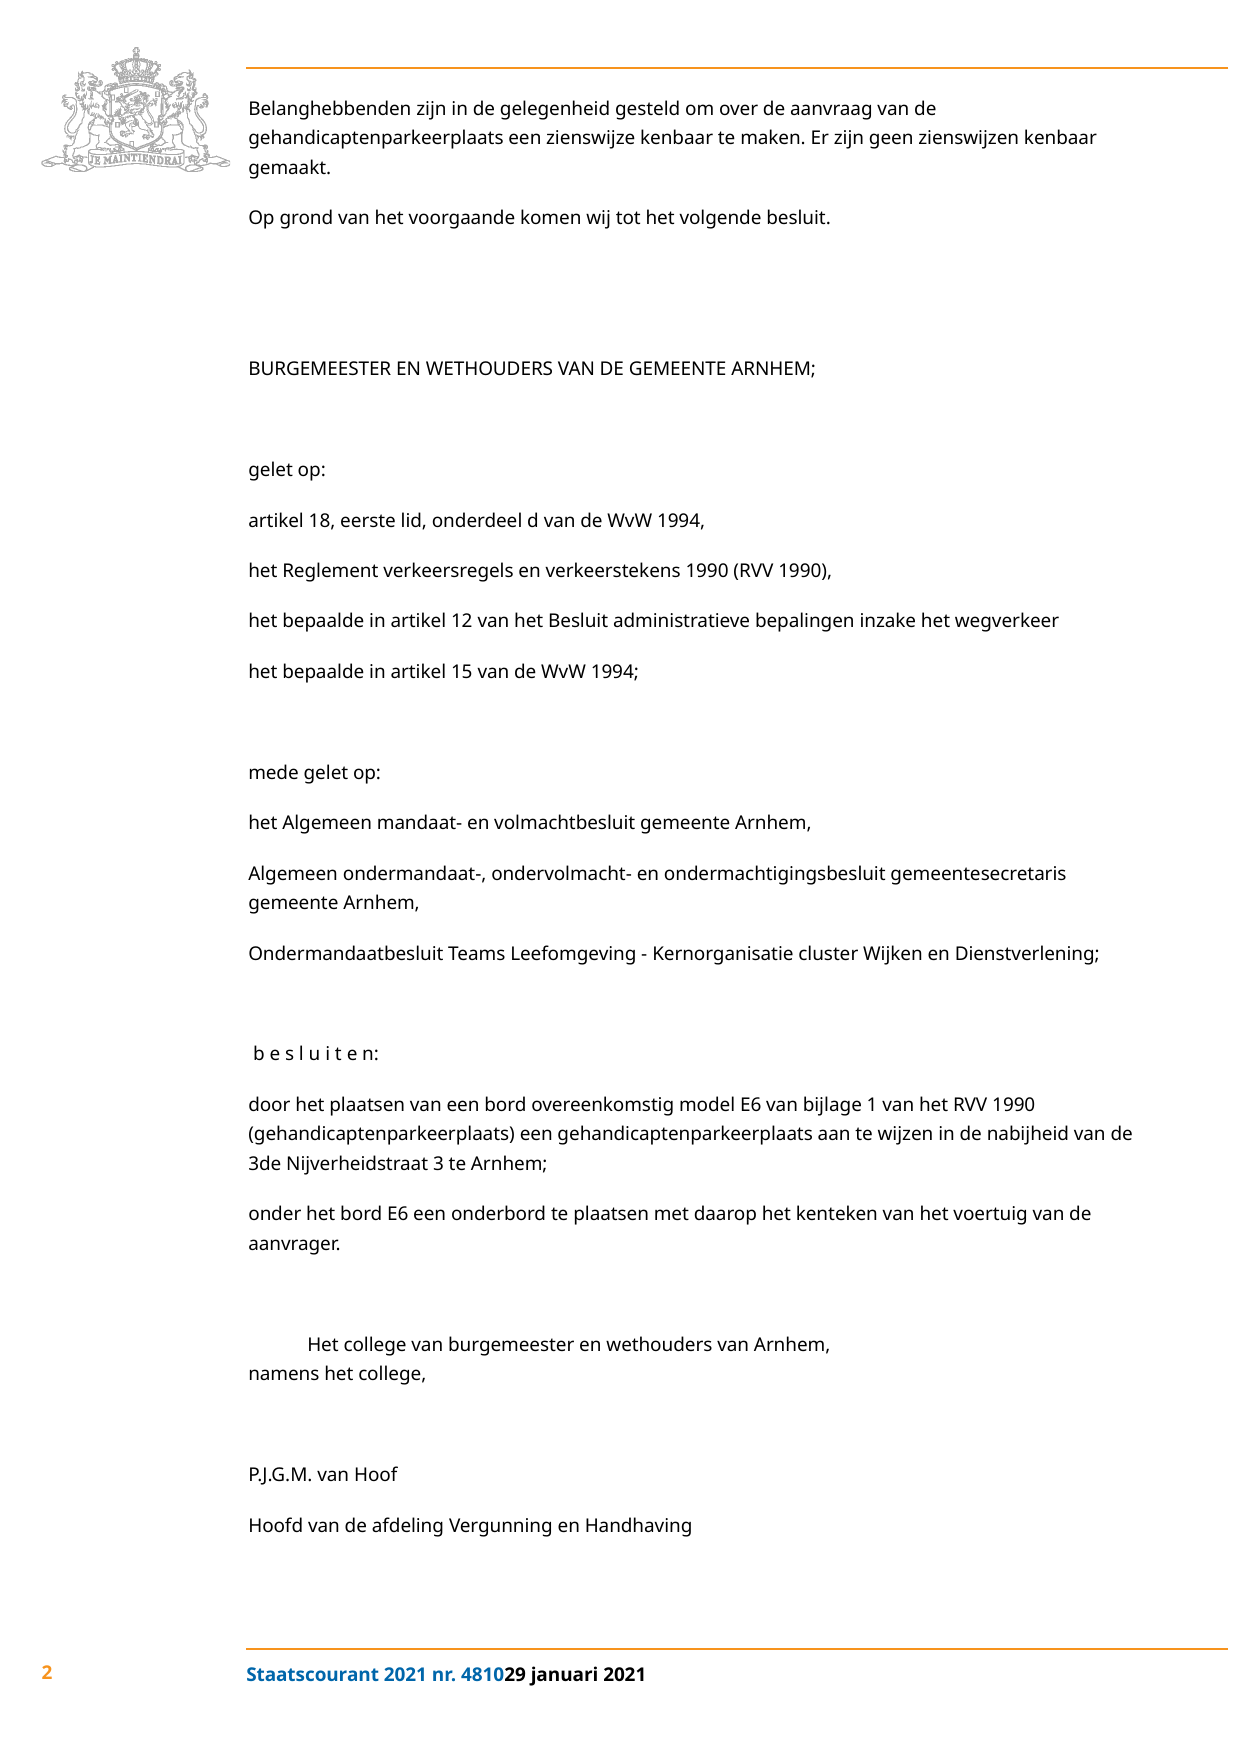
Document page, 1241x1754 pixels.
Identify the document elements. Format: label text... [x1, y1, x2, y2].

text het bepaalde in artikel 12 van het Besluit administratieve bepalingen inzake het wegverkeer [248, 608, 1152, 633]
text namens het college, [248, 1361, 1152, 1386]
text Op grond van het voorgaande komen wij tot het volgende besluit. [248, 204, 1152, 230]
text Ondermandaatbesluit Teams Leefomgeving - Kernorganisatie cluster Wijken en Dienstverlening; [248, 940, 1152, 966]
text onder het bord E6 een onderbord te plaatsen met daarop het kenteken van het voertuig van de aanvrager. [248, 1201, 1152, 1256]
text het Reglement verkeersregels en verkeerstekens 1990 (RVV 1990), [248, 557, 1152, 583]
list Het college van burgemeester en wethouders van Arnhem, [248, 1331, 1152, 1357]
text P.J.G.M. van Hoof [248, 1461, 1152, 1487]
text b e s l u i t e n: [248, 1041, 1152, 1066]
picture [41, 47, 231, 172]
text door het plaatsen van een bord overeenkomstig model E6 van bijlage 1 van het RVV 1990 (gehandicaptenparkeerplaats) een gehandicaptenparkeerplaats aan te wijzen in de nabijheid van de 3de Nijverheidstraat 3 te Arnhem; [248, 1091, 1152, 1176]
text Algemeen ondermandaat-, ondervolmacht- en ondermachtigingsbesluit gemeentesecretaris gemeente Arnhem, [248, 860, 1152, 915]
text het bepaalde in artikel 15 van de WvW 1994; [248, 658, 1152, 684]
text artikel 18, eerste lid, onderdeel d van de WvW 1994, [248, 507, 1152, 533]
text het Algemeen mandaat- en volmachtbesluit gemeente Arnhem, [248, 809, 1152, 835]
text gelet op: [248, 456, 1152, 482]
text BURGEMEESTER EN WETHOUDERS VAN DE GEMEENTE ARNHEM; [248, 356, 1152, 381]
text Belanghebbenden zijn in de gelegenheid gesteld om over de aanvraag van de gehandicaptenparkeerplaats een zienswijze kenbaar te maken. Er zijn geen zienswijzen kenbaar gemaakt. [248, 95, 1152, 180]
text mede gelet op: [248, 759, 1152, 785]
text Hoofd van de afdeling Vergunning en Handhaving [248, 1512, 1152, 1538]
